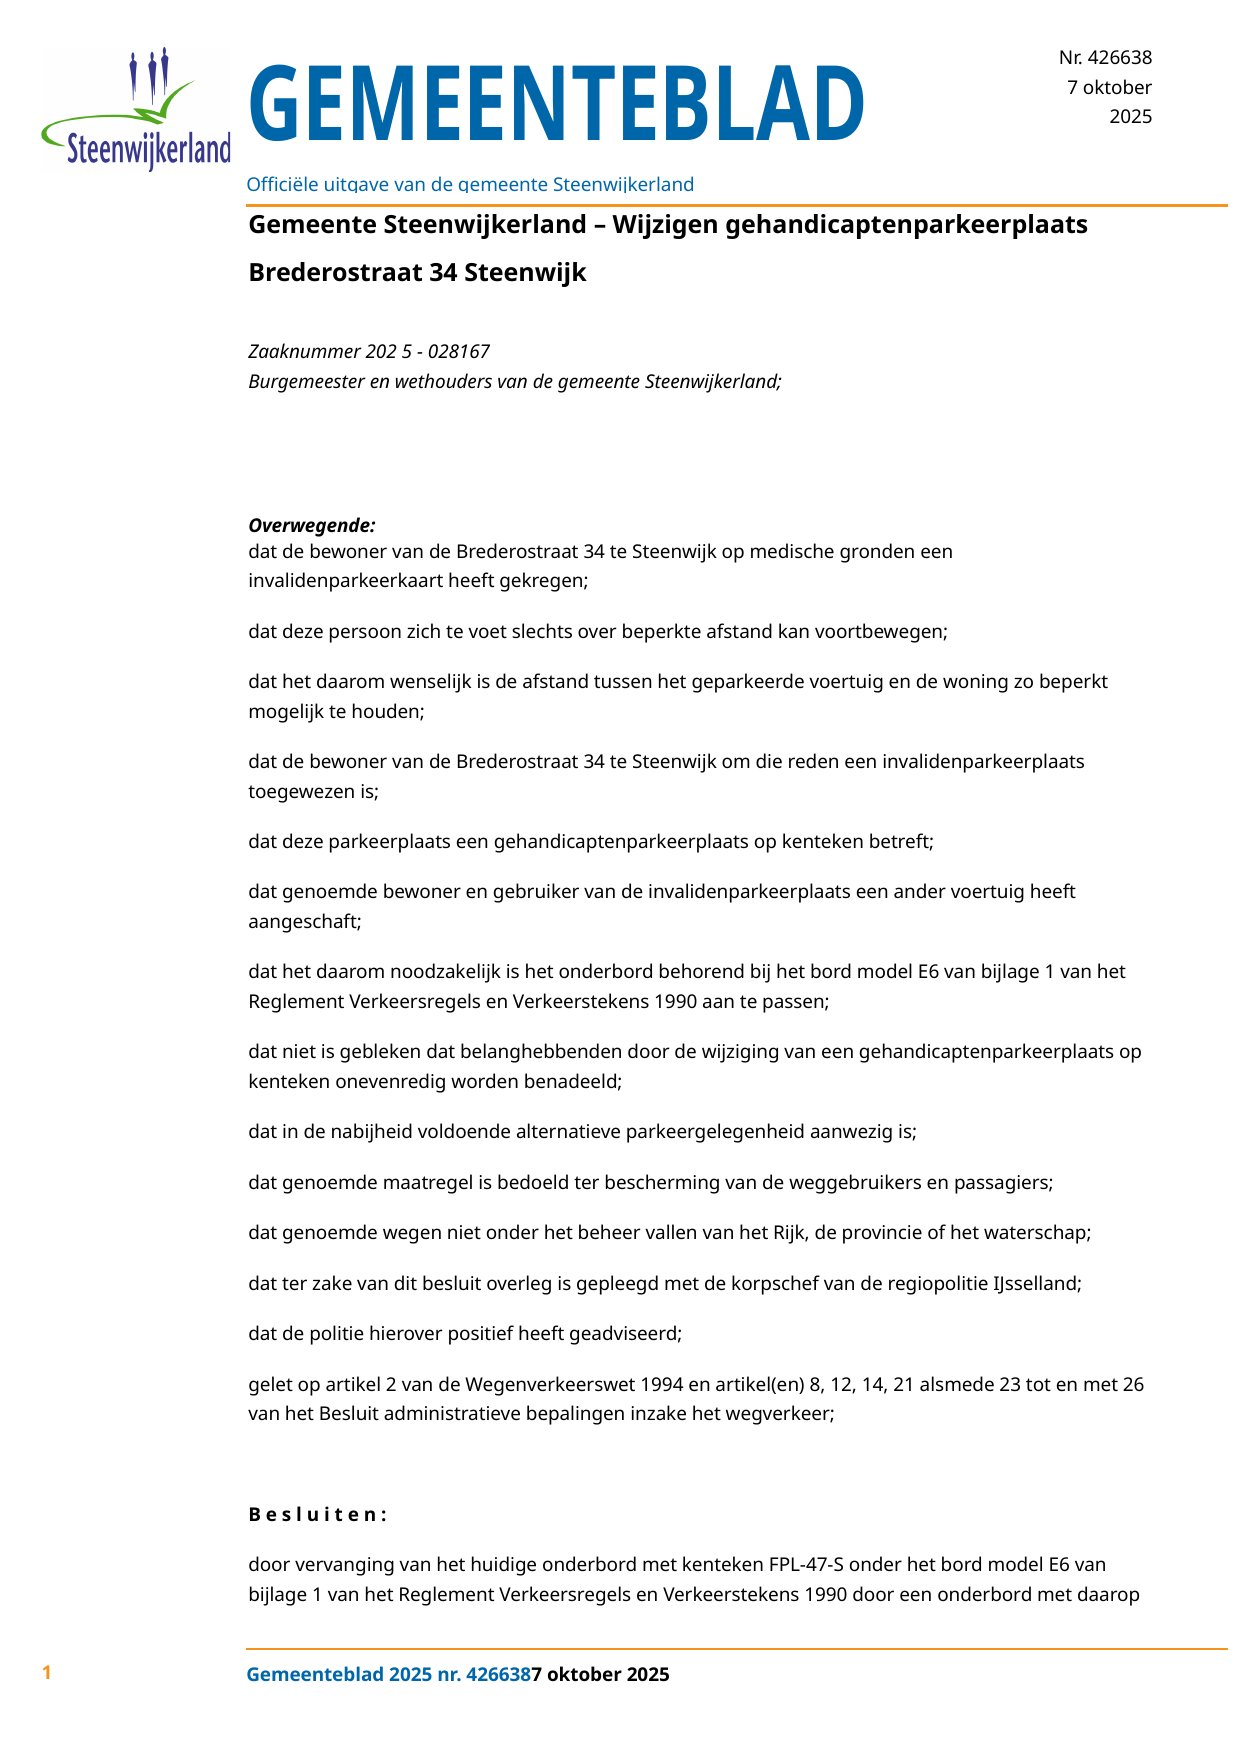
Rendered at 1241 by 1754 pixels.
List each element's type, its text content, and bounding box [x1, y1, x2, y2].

picture [41, 47, 231, 172]
text dat het daarom wenselijk is de afstand tussen het geparkeerde voertuig en de woning zo beperkt mogelijk te houden; [248, 668, 1152, 724]
text dat genoemde bewoner en gebruiker van de invalidenparkeerplaats een ander voertuig heeft aangeschaft; [248, 879, 1152, 934]
text dat in de nabijheid voldoende alternatieve parkeergelegenheid aanwezig is; [248, 1119, 1152, 1144]
text dat ter zake van dit besluit overleg is gepleegd met de korpschef van de regiopolitie IJsselland; [248, 1270, 1152, 1296]
text dat deze parkeerplaats een gehandicaptenparkeerplaats op kenteken betreft; [248, 828, 1152, 854]
text dat genoemde maatregel is bedoeld ter bescherming van de weggebruikers en passagiers; [248, 1169, 1152, 1195]
text door vervanging van het huidige onderbord met kenteken FPL-47-S onder het bord model E6 van bijlage 1 van het Reglement Verkeersregels en Verkeerstekens 1990 door een onderbord met daarop [248, 1552, 1152, 1607]
text dat niet is gebleken dat belanghebbenden door de wijziging van een gehandicaptenparkeerplaats op kenteken onevenredig worden benadeeld; [248, 1039, 1152, 1094]
text dat genoemde wegen niet onder het beheer vallen van het Rijk, de provincie of het waterschap; [248, 1219, 1152, 1245]
text B e s l u i t e n : [248, 1501, 1152, 1527]
text dat het daarom noodzakelijk is het onderbord behorend bij het bord model E6 van bijlage 1 van het Reglement Verkeersregels en Verkeerstekens 1990 aan te passen; [248, 959, 1152, 1014]
text Zaaknummer 202 5 - 028167 [248, 339, 1152, 364]
text dat deze persoon zich te voet slechts over beperkte afstand kan voortbewegen; [248, 618, 1152, 644]
text Burgemeester en wethouders van de gemeente Steenwijkerland; [248, 368, 1152, 394]
text gelet op artikel 2 van de Wegenverkeerswet 1994 en artikel(en) 8, 12, 14, 21 alsmede 23 tot en met 26 van het Besluit administratieve bepalingen inzake het wegverkeer; [248, 1371, 1152, 1426]
text Gemeente Steenwijkerland – Wijzigen gehandicaptenparkeerplaats Brederostraat 34 Steenwijk [248, 207, 1152, 288]
text dat de politie hierover positief heeft geadviseerd; [248, 1320, 1152, 1346]
text dat de bewoner van de Brederostraat 34 te Steenwijk om die reden een invalidenparkeerplaats toegewezen is; [248, 748, 1152, 804]
text dat de bewoner van de Brederostraat 34 te Steenwijk op medische gronden een invalidenparkeerkaart heeft gekregen; [248, 538, 1152, 593]
text Overwegende: [248, 512, 1152, 538]
